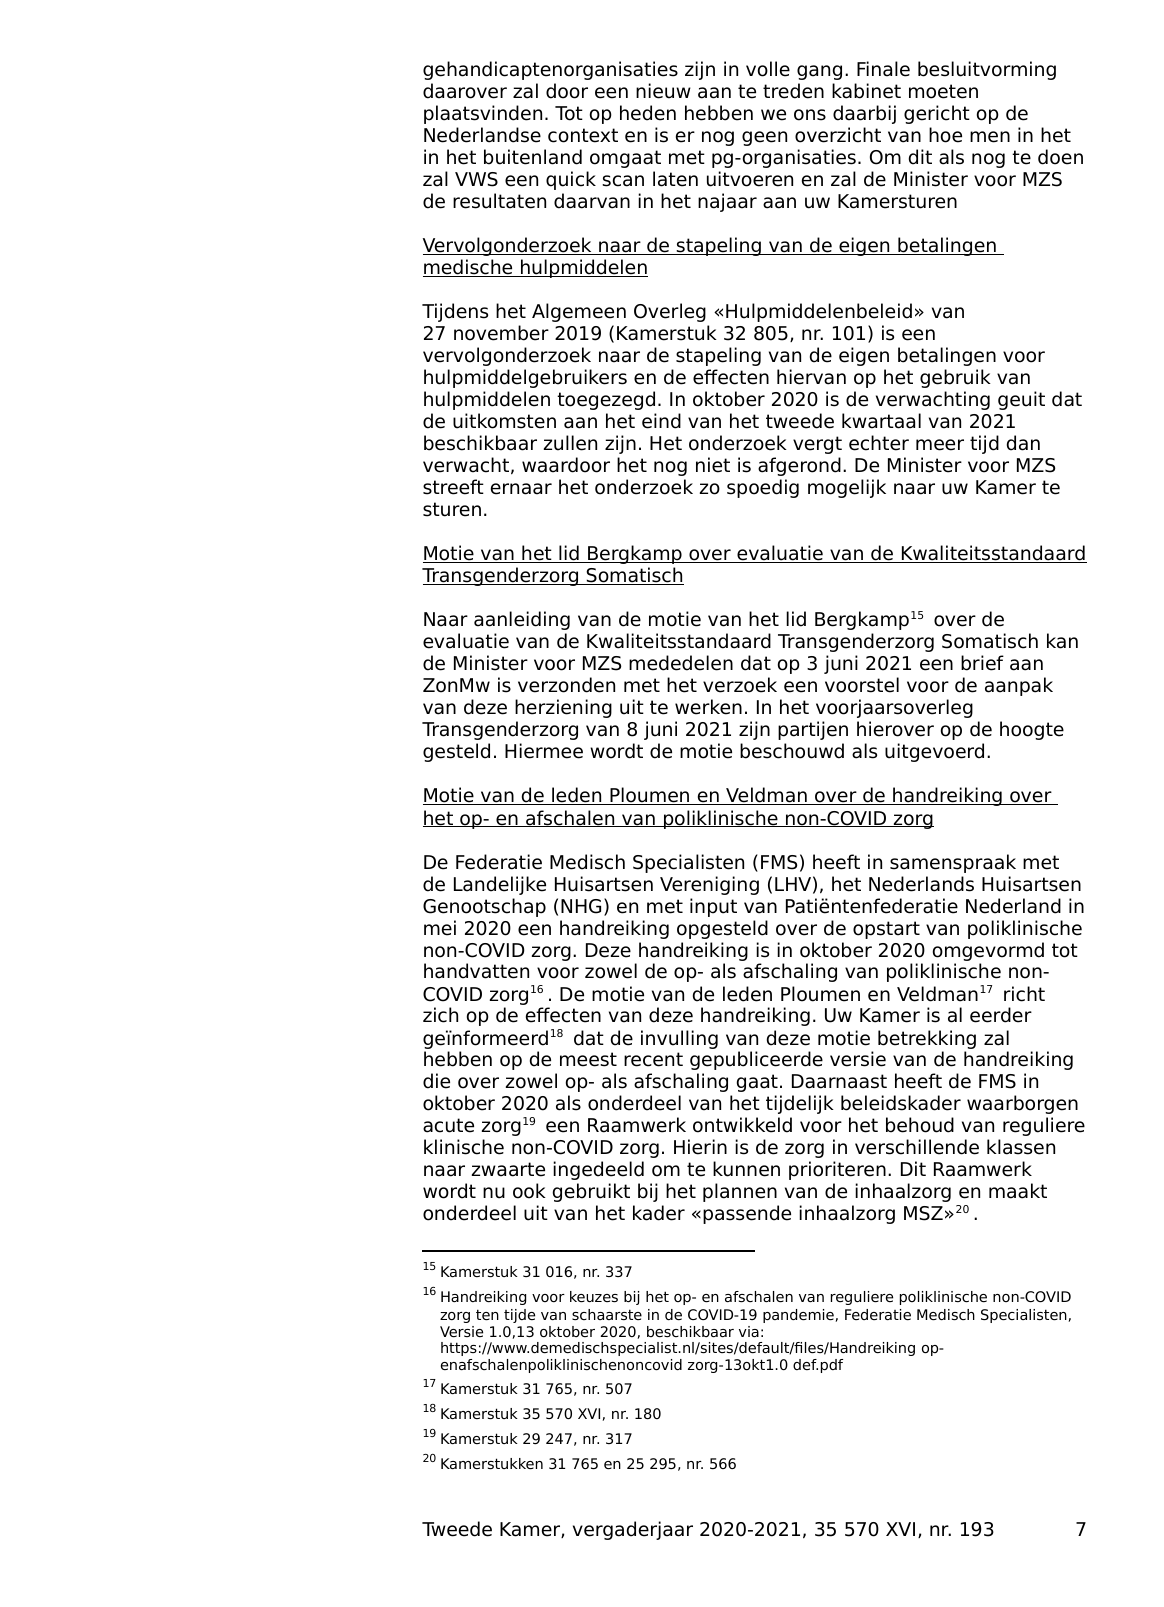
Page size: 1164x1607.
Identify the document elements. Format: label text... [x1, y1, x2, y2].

subtitle Motie van de leden Ploumen en Veldman over de handreiking over het op- en afschalen van poliklinische non-COVID zorg [422, 785, 1087, 829]
text Kamerstuk 31 016, nr. 337 [422, 1260, 1087, 1282]
text Kamerstuk 31 765, nr. 507 [422, 1377, 1087, 1399]
text De Federatie Medisch Specialisten (FMS) heeft in samenspraak met de Landelijke Huisartsen Vereniging (LHV), het Nederlands Huisartsen Genootschap (NHG) en met input van Patiëntenfederatie Nederland in mei 2020 een handreiking opgesteld over de opstart van poliklinische non-COVID zorg. Deze handreiking is in oktober 2020 omgevormd tot handvatten voor zowel de op- als afschaling van poliklinische non-COVID zorg. De motie van de leden Ploumen en Veldman richt zich op de effecten van deze handreiking. Uw Kamer is al eerder geïnformeerd dat de invulling van deze motie betrekking zal hebben op de meest recent gepubliceerde versie van de handreiking die over zowel op- als afschaling gaat. Daarnaast heeft de FMS in oktober 2020 als onderdeel van het tijdelijk beleidskader waarborgen acute zorg een Raamwerk ontwikkeld voor het behoud van reguliere klinische non-COVID zorg. Hierin is de zorg in verschillende klassen naar zwaarte ingedeeld om te kunnen prioriteren. Dit Raamwerk wordt nu ook gebruikt bij het plannen van de inhaalzorg en maakt onderdeel uit van het kader «passende inhaalzorg MSZ». [422, 852, 1087, 1225]
text Handreiking voor keuzes bij het op- en afschalen van reguliere poliklinische non-COVID zorg ten tijde van schaarste in de COVID-19 pandemie, Federatie Medisch Specialisten, Versie 1.0,13 oktober 2020, beschikbaar via: https://www.demedischspecialist.nl/sites/default/files/Handreiking op-enafschalenpoliklinischenoncovid zorg-13okt1.0 def.pdf [422, 1285, 1087, 1374]
subtitle Transgenderzorg Somatisch [422, 563, 1087, 587]
text Kamerstuk 29 247, nr. 317 [422, 1427, 1087, 1449]
subtitle Vervolgonderzoek naar de stapeling van de eigen betalingen medische hulpmiddelen [422, 235, 1087, 279]
text Naar aanleiding van de motie van het lid Bergkamp over de evaluatie van de Kwaliteitsstandaard Transgenderzorg Somatisch kan de Minister voor MZS mededelen dat op 3 juni 2021 een brief aan ZonMw is verzonden met het verzoek een voorstel voor de aanpak van deze herziening uit te werken. In het voorjaarsoverleg Transgenderzorg van 8 juni 2021 zijn partijen hierover op de hoogte gesteld. Hiermee wordt de motie beschouwd als uitgevoerd. [422, 609, 1087, 763]
text Tijdens het Algemeen Overleg «Hulpmiddelenbeleid» van 27 november 2019 (Kamerstuk 32 805, nr. 101) is een vervolgonderzoek naar de stapeling van de eigen betalingen voor hulpmiddelgebruikers en de effecten hiervan op het gebruik van hulpmiddelen toegezegd. In oktober 2020 is de verwachting geuit dat de uitkomsten aan het eind van het tweede kwartaal van 2021 beschikbaar zullen zijn. Het onderzoek vergt echter meer tijd dan verwacht, waardoor het nog niet is afgerond. De Minister voor MZS streeft ernaar het onderzoek zo spoedig mogelijk naar uw Kamer te sturen. [422, 301, 1087, 521]
text Kamerstukken 31 765 en 25 295, nr. 566 [422, 1452, 1087, 1474]
text gehandicaptenorganisaties zijn in volle gang. Finale besluitvorming daarover zal door een nieuw aan te treden kabinet moeten plaatsvinden. Tot op heden hebben we ons daarbij gericht op de Nederlandse context en is er nog geen overzicht van hoe men in het in het buitenland omgaat met pg-organisaties. Om dit als nog te doen zal VWS een quick scan laten uitvoeren en zal de Minister voor MZS de resultaten daarvan in het najaar aan uw Kamersturen [422, 59, 1087, 213]
text Kamerstuk 35 570 XVI, nr. 180 [422, 1402, 1087, 1424]
subtitle Motie van het lid Bergkamp over evaluatie van de Kwaliteitsstandaard [422, 543, 1087, 562]
